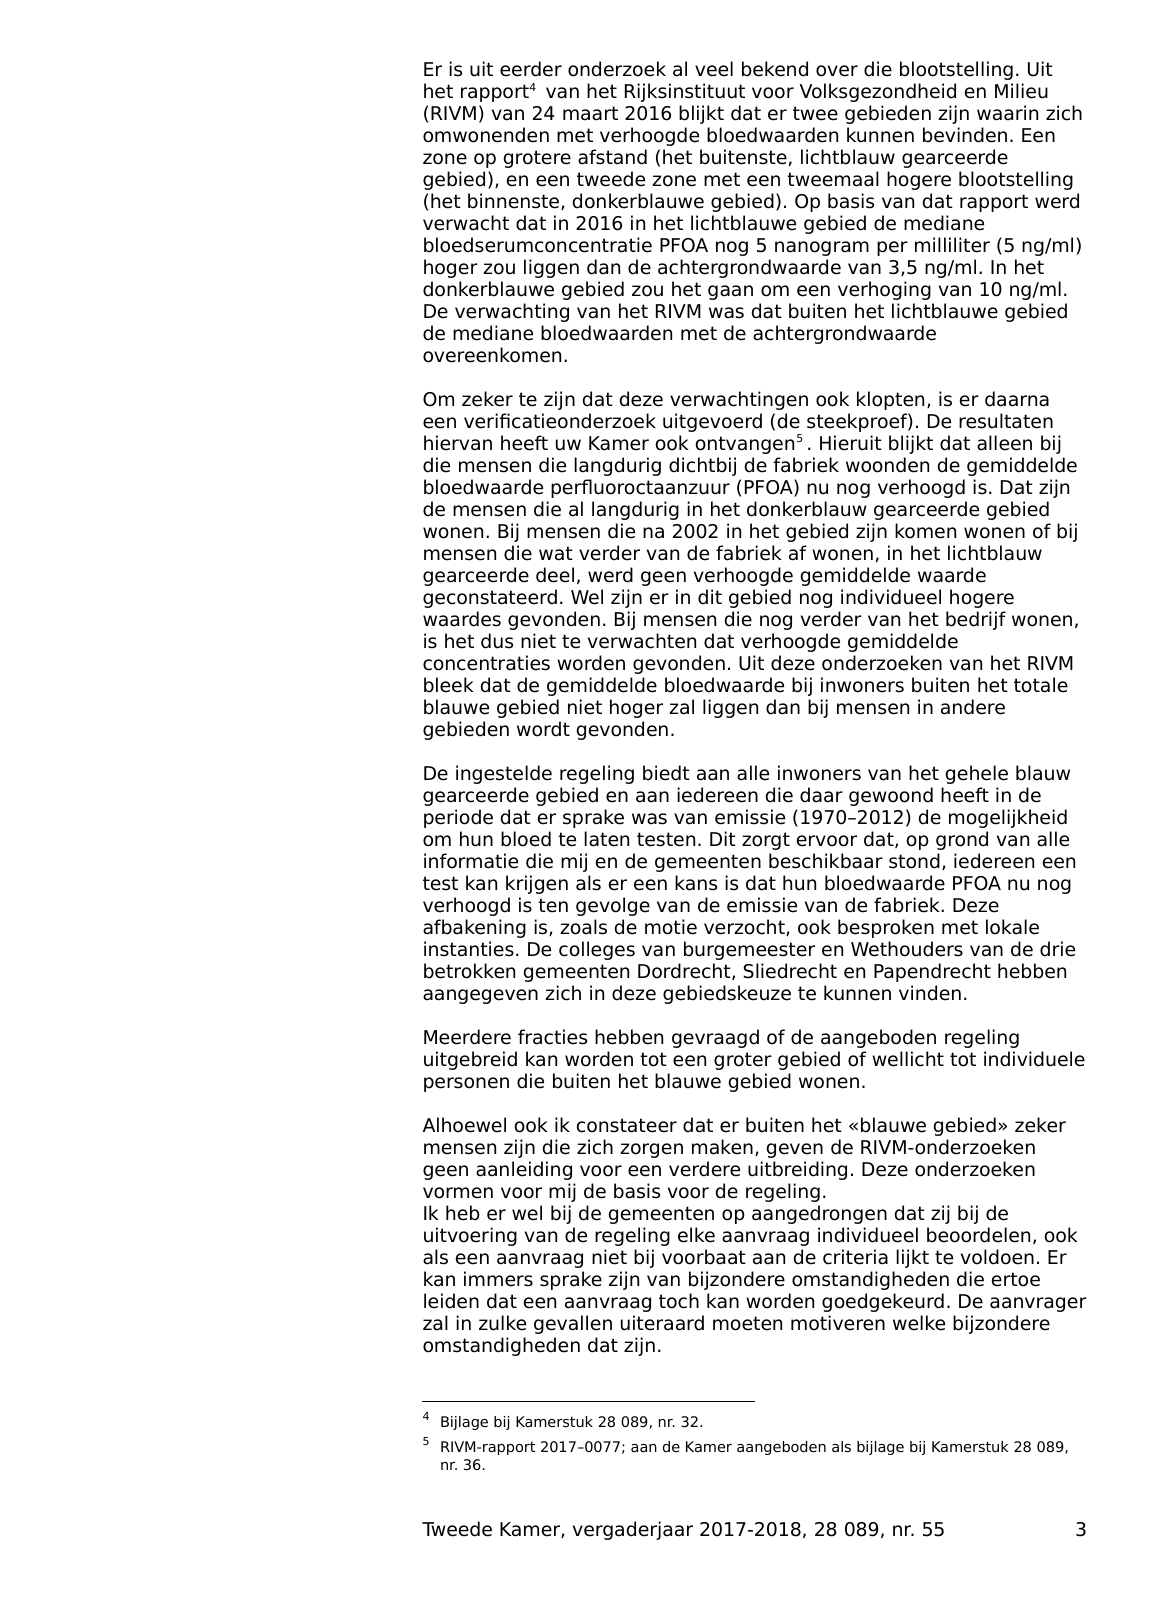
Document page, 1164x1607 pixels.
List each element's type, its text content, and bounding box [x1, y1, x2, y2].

text Er is uit eerder onderzoek al veel bekend over die blootstelling. Uit het rapport van het Rijksinstituut voor Volksgezondheid en Milieu (RIVM) van 24 maart 2016 blijkt dat er twee gebieden zijn waarin zich omwonenden met verhoogde bloedwaarden kunnen bevinden. Een zone op grotere afstand (het buitenste, lichtblauw gearceerde gebied), en een tweede zone met een tweemaal hogere blootstelling (het binnenste, donkerblauwe gebied). Op basis van dat rapport werd verwacht dat in 2016 in het lichtblauwe gebied de mediane bloedserumconcentratie PFOA nog 5 nanogram per milliliter (5 ng/ml) hoger zou liggen dan de achtergrondwaarde van 3,5 ng/ml. In het donkerblauwe gebied zou het gaan om een verhoging van 10 ng/ml. De verwachting van het RIVM was dat buiten het lichtblauwe gebied de mediane bloedwaarden met de achtergrondwaarde overeenkomen. [422, 59, 1087, 367]
text Om zeker te zijn dat deze verwachtingen ook klopten, is er daarna een verificatieonderzoek uitgevoerd (de steekproef). De resultaten hiervan heeft uw Kamer ook ontvangen. Hieruit blijkt dat alleen bij die mensen die langdurig dichtbij de fabriek woonden de gemiddelde bloedwaarde perfluoroctaanzuur (PFOA) nu nog verhoogd is. Dat zijn de mensen die al langdurig in het donkerblauw gearceerde gebied wonen. Bij mensen die na 2002 in het gebied zijn komen wonen of bij mensen die wat verder van de fabriek af wonen, in het lichtblauw gearceerde deel, werd geen verhoogde gemiddelde waarde geconstateerd. Wel zijn er in dit gebied nog individueel hogere waardes gevonden. Bij mensen die nog verder van het bedrijf wonen, is het dus niet te verwachten dat verhoogde gemiddelde concentraties worden gevonden. Uit deze onderzoeken van het RIVM bleek dat de gemiddelde bloedwaarde bij inwoners buiten het totale blauwe gebied niet hoger zal liggen dan bij mensen in andere gebieden wordt gevonden. [422, 389, 1087, 741]
text Meerdere fracties hebben gevraagd of de aangeboden regeling uitgebreid kan worden tot een groter gebied of wellicht tot individuele personen die buiten het blauwe gebied wonen. [422, 1027, 1087, 1093]
text De ingestelde regeling biedt aan alle inwoners van het gehele blauw gearceerde gebied en aan iedereen die daar gewoond heeft in de periode dat er sprake was van emissie (1970–2012) de mogelijkheid om hun bloed te laten testen. Dit zorgt ervoor dat, op grond van alle informatie die mij en de gemeenten beschikbaar stond, iedereen een test kan krijgen als er een kans is dat hun bloedwaarde PFOA nu nog verhoogd is ten gevolge van de emissie van de fabriek. Deze afbakening is, zoals de motie verzocht, ook besproken met lokale instanties. De colleges van burgemeester en Wethouders van de drie betrokken gemeenten Dordrecht, Sliedrecht en Papendrecht hebben aangegeven zich in deze gebiedskeuze te kunnen vinden. [422, 763, 1087, 1004]
text Ik heb er wel bij de gemeenten op aangedrongen dat zij bij de uitvoering van de regeling elke aanvraag individueel beoordelen, ook als een aanvraag niet bij voorbaat aan de criteria lijkt te voldoen. Er kan immers sprake zijn van bijzondere omstandigheden die ertoe leiden dat een aanvraag toch kan worden goedgekeurd. De aanvrager zal in zulke gevallen uiteraard moeten motiveren welke bijzondere omstandigheden dat zijn. [422, 1203, 1087, 1357]
text Alhoewel ook ik constateer dat er buiten het «blauwe gebied» zeker mensen zijn die zich zorgen maken, geven de RIVM-onderzoeken geen aanleiding voor een verdere uitbreiding. Deze onderzoeken vormen voor mij de basis voor de regeling. [422, 1115, 1087, 1203]
text Bijlage bij Kamerstuk 28 089, nr. 32. [422, 1410, 1087, 1432]
text RIVM-rapport 2017–0077; aan de Kamer aangeboden als bijlage bij Kamerstuk 28 089, nr. 36. [422, 1435, 1087, 1474]
